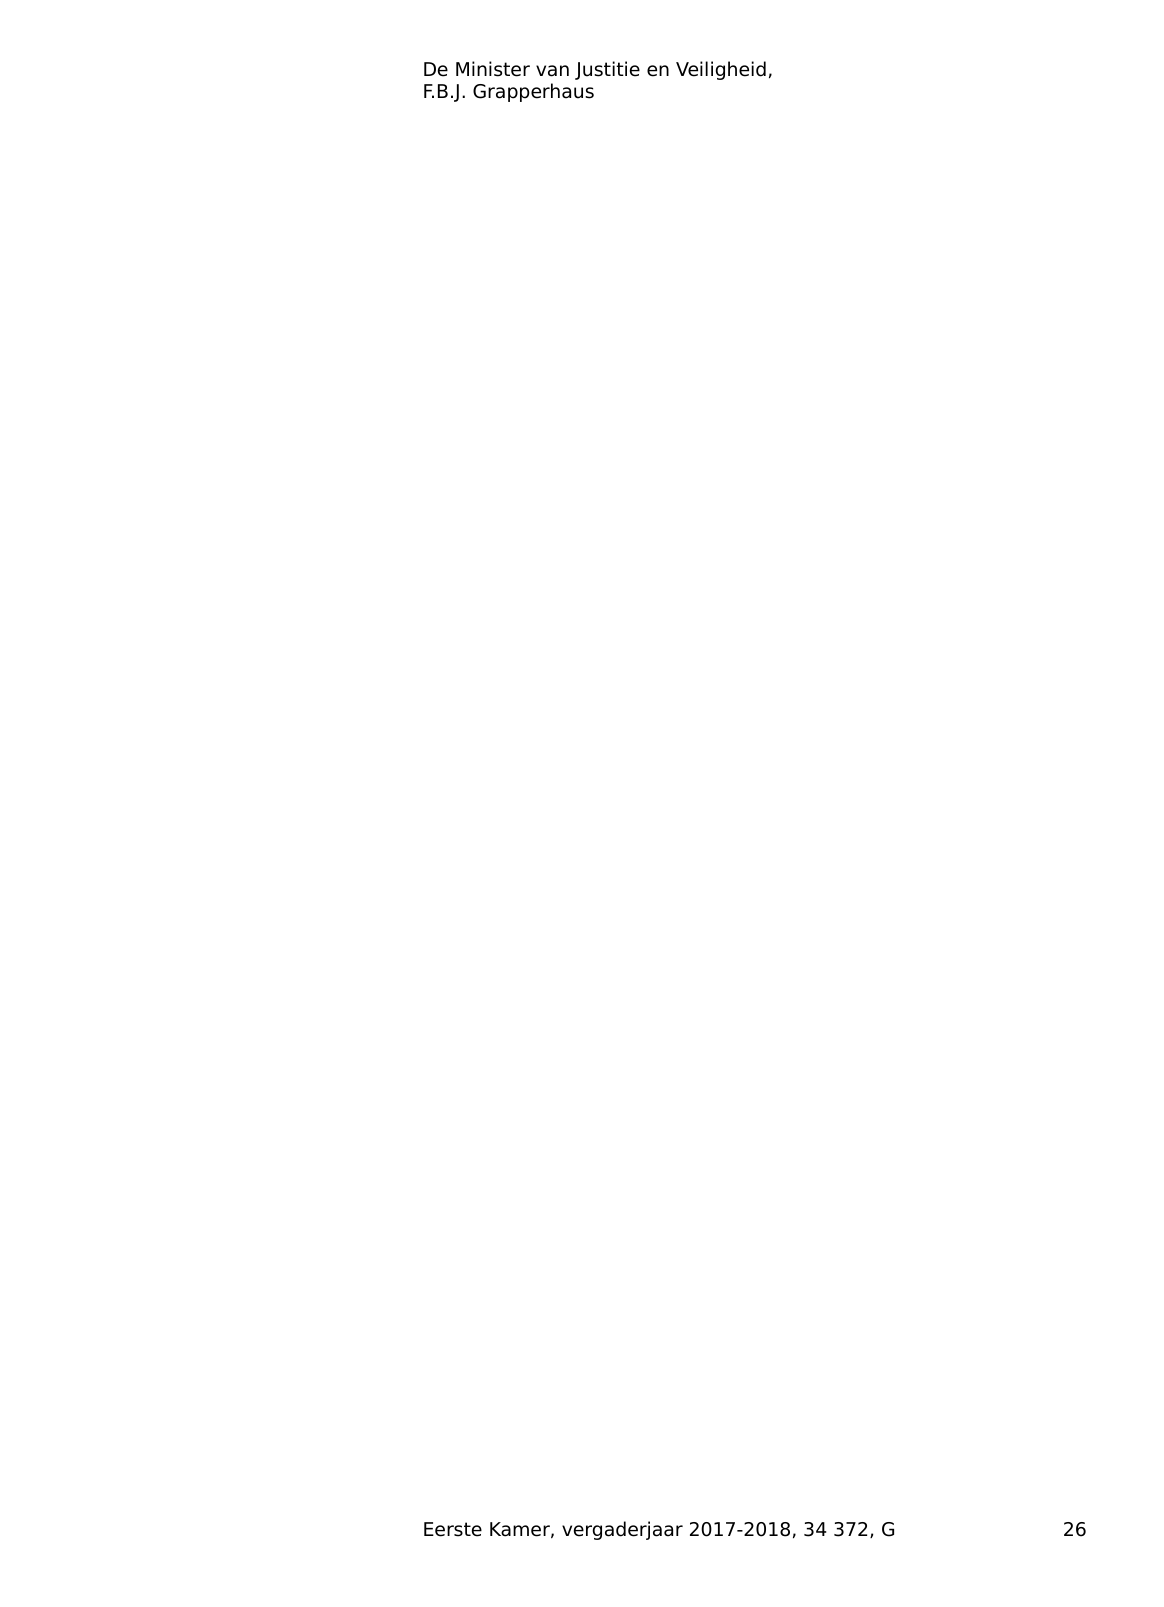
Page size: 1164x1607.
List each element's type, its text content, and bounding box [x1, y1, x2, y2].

text De Minister van Justitie en Veiligheid, F.B.J. Grapperhaus [422, 59, 1087, 103]
